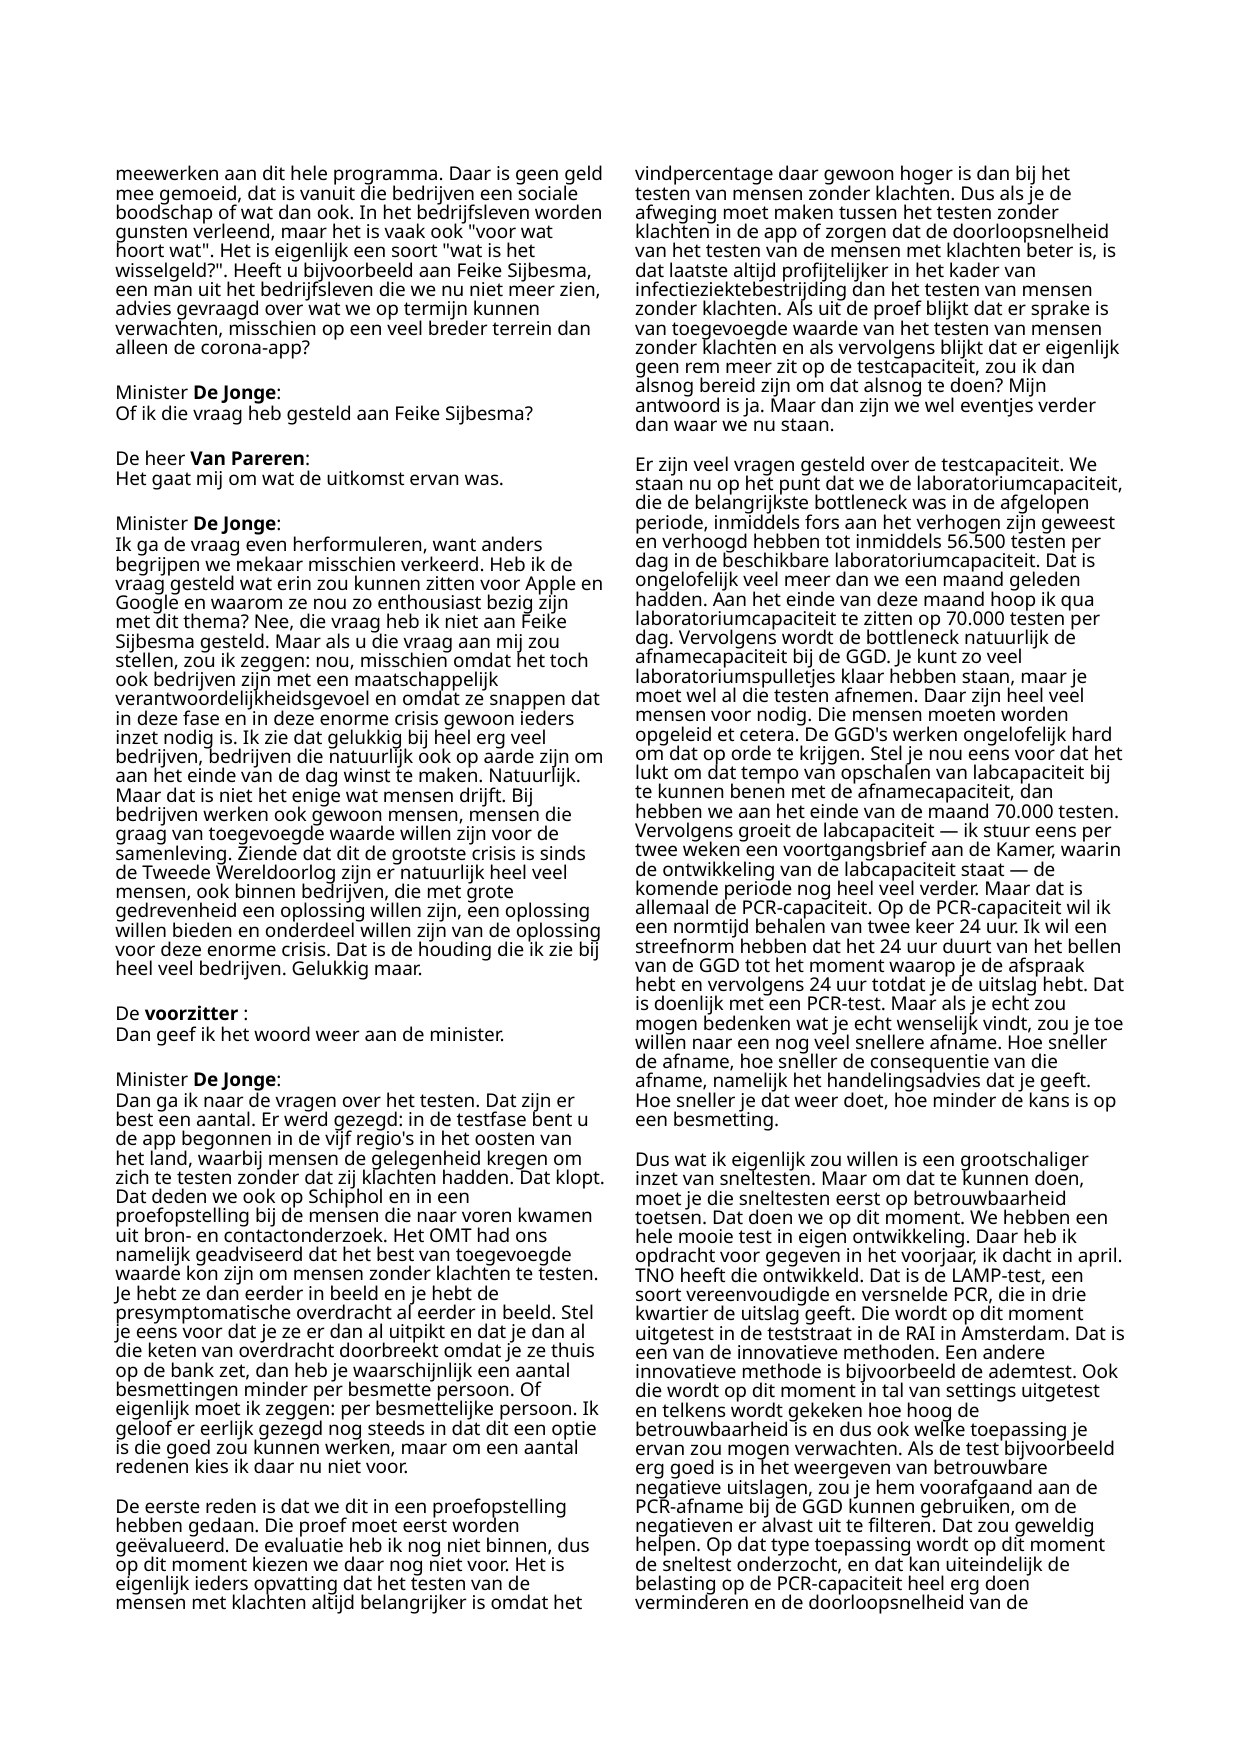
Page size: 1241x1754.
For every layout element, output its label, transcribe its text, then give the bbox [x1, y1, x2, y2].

text meewerken aan dit hele programma. Daar is geen geld mee gemoeid, dat is vanuit die bedrijven een sociale boodschap of wat dan ook. In het bedrijfsleven worden gunsten verleend, maar het is vaak ook "voor wat hoort wat". Het is eigenlijk een soort "wat is het wisselgeld?". Heeft u bijvoorbeeld aan Feike Sijbesma, een man uit het bedrijfsleven die we nu niet meer zien, advies gevraagd over wat we op termijn kunnen verwachten, misschien op een veel breder terrein dan alleen de corona-app? [115, 165, 605, 358]
text Dan ga ik naar de vragen over het testen. Dat zijn er best een aantal. Er werd gezegd: in de testfase bent u de app begonnen in de vijf regio's in het oosten van het land, waarbij mensen de gelegenheid kregen om zich te testen zonder dat zij klachten hadden. Dat klopt. Dat deden we ook op Schiphol en in een proefopstelling bij de mensen die naar voren kwamen uit bron- en contactonderzoek. Het OMT had ons namelijk geadviseerd dat het best van toegevoegde waarde kon zijn om mensen zonder klachten te testen. Je hebt ze dan eerder in beeld en je hebt de presymptomatische overdracht al eerder in beeld. Stel je eens voor dat je ze er dan al uitpikt en dat je dan al die keten van overdracht doorbreekt omdat je ze thuis op de bank zet, dan heb je waarschijnlijk een aantal besmettingen minder per besmette persoon. Of eigenlijk moet ik zeggen: per besmettelijke persoon. Ik geloof er eerlijk gezegd nog steeds in dat dit een optie is die goed zou kunnen werken, maar om een aantal redenen kies ik daar nu niet voor. [115, 1092, 605, 1477]
text Ik ga de vraag even herformuleren, want anders begrijpen we mekaar misschien verkeerd. Heb ik de vraag gesteld wat erin zou kunnen zitten voor Apple en Google en waarom ze nou zo enthousiast bezig zijn met dit thema? Nee, die vraag heb ik niet aan Feike Sijbesma gesteld. Maar als u die vraag aan mij zou stellen, zou ik zeggen: nou, misschien omdat het toch ook bedrijven zijn met een maatschappelijk verantwoordelijkheidsgevoel en omdat ze snappen dat in deze fase en in deze enorme crisis gewoon ieders inzet nodig is. Ik zie dat gelukkig bij heel erg veel bedrijven, bedrijven die natuurlijk ook op aarde zijn om aan het einde van de dag winst te maken. Natuurlijk. Maar dat is niet het enige wat mensen drijft. Bij bedrijven werken ook gewoon mensen, mensen die graag van toegevoegde waarde willen zijn voor de samenleving. Ziende dat dit de grootste crisis is sinds de Tweede Wereldoorlog zijn er natuurlijk heel veel mensen, ook binnen bedrijven, die met grote gedrevenheid een oplossing willen zijn, een oplossing willen bieden en onderdeel willen zijn van de oplossing voor deze enorme crisis. Dat is de houding die ik zie bij heel veel bedrijven. Gelukkig maar. [115, 536, 605, 979]
text De heer Van Pareren: [115, 445, 605, 470]
text De eerste reden is dat we dit in een proefopstelling hebben gedaan. Die proef moet eerst worden geëvalueerd. De evaluatie heb ik nog niet binnen, dus op dit moment kiezen we daar nog niet voor. Het is eigenlijk ieders opvatting dat het testen van de mensen met klachten altijd belangrijker is omdat het [115, 1498, 605, 1614]
text vindpercentage daar gewoon hoger is dan bij het testen van mensen zonder klachten. Dus als je de afweging moet maken tussen het testen zonder klachten in de app of zorgen dat de doorloopsnelheid van het testen van de mensen met klachten beter is, is dat laatste altijd profijtelijker in het kader van infectieziektebestrijding dan het testen van mensen zonder klachten. Als uit de proef blijkt dat er sprake is van toegevoegde waarde van het testen van mensen zonder klachten en als vervolgens blijkt dat er eigenlijk geen rem meer zit op de testcapaciteit, zou ik dan alsnog bereid zijn om dat alsnog te doen? Mijn antwoord is ja. Maar dan zijn we wel eventjes verder dan waar we nu staan. [635, 165, 1125, 435]
text Dus wat ik eigenlijk zou willen is een grootschaliger inzet van sneltesten. Maar om dat te kunnen doen, moet je die sneltesten eerst op betrouwbaarheid toetsen. Dat doen we op dit moment. We hebben een hele mooie test in eigen ontwikkeling. Daar heb ik opdracht voor gegeven in het voorjaar, ik dacht in april. TNO heeft die ontwikkeld. Dat is de LAMP-test, een soort vereenvoudigde en versnelde PCR, die in drie kwartier de uitslag geeft. Die wordt op dit moment uitgetest in de teststraat in de RAI in Amsterdam. Dat is een van de innovatieve methoden. Een andere innovatieve methode is bijvoorbeeld de ademtest. Ook die wordt op dit moment in tal van settings uitgetest en telkens wordt gekeken hoe hoog de betrouwbaarheid is en dus ook welke toepassing je ervan zou mogen verwachten. Als de test bijvoorbeeld erg goed is in het weergeven van betrouwbare negatieve uitslagen, zou je hem voorafgaand aan de PCR-afname bij de GGD kunnen gebruiken, om de negatieven er alvast uit te filteren. Dat zou geweldig helpen. Op dat type toepassing wordt op dit moment de sneltest onderzocht, en dat kan uiteindelijk de belasting op de PCR-capaciteit heel erg doen verminderen en de doorloopsnelheid van de [635, 1151, 1125, 1613]
text Of ik die vraag heb gesteld aan Feike Sijbesma? [115, 404, 605, 424]
text Minister De Jonge: [115, 1066, 605, 1092]
text Dan geef ik het woord weer aan de minister. [115, 1026, 605, 1045]
text Minister De Jonge: [115, 379, 605, 404]
text Minister De Jonge: [115, 511, 605, 536]
text De voorzitter : [115, 1000, 605, 1026]
text Er zijn veel vragen gesteld over de testcapaciteit. We staan nu op het punt dat we de laboratoriumcapaciteit, die de belangrijkste bottleneck was in de afgelopen periode, inmiddels fors aan het verhogen zijn geweest en verhoogd hebben tot inmiddels 56.500 testen per dag in de beschikbare laboratoriumcapaciteit. Dat is ongelofelijk veel meer dan we een maand geleden hadden. Aan het einde van deze maand hoop ik qua laboratoriumcapaciteit te zitten op 70.000 testen per dag. Vervolgens wordt de bottleneck natuurlijk de afnamecapaciteit bij de GGD. Je kunt zo veel laboratoriumspulletjes klaar hebben staan, maar je moet wel al die testen afnemen. Daar zijn heel veel mensen voor nodig. Die mensen moeten worden opgeleid et cetera. De GGD's werken ongelofelijk hard om dat op orde te krijgen. Stel je nou eens voor dat het lukt om dat tempo van opschalen van labcapaciteit bij te kunnen benen met de afnamecapaciteit, dan hebben we aan het einde van de maand 70.000 testen. Vervolgens groeit de labcapaciteit — ik stuur eens per twee weken een voortgangsbrief aan de Kamer, waarin de ontwikkeling van de labcapaciteit staat — de komende periode nog heel veel verder. Maar dat is allemaal de PCR-capaciteit. Op de PCR-capaciteit wil ik een normtijd behalen van twee keer 24 uur. Ik wil een streefnorm hebben dat het 24 uur duurt van het bellen van de GGD tot het moment waarop je de afspraak hebt en vervolgens 24 uur totdat je de uitslag hebt. Dat is doenlijk met een PCR-test. Maar als je echt zou mogen bedenken wat je echt wenselijk vindt, zou je toe willen naar een nog veel snellere afname. Hoe sneller de afname, hoe sneller de consequentie van die afname, namelijk het handelingsadvies dat je geeft. Hoe sneller je dat weer doet, hoe minder de kans is op een besmetting. [635, 456, 1125, 1130]
text Het gaat mij om wat de uitkomst ervan was. [115, 470, 605, 490]
